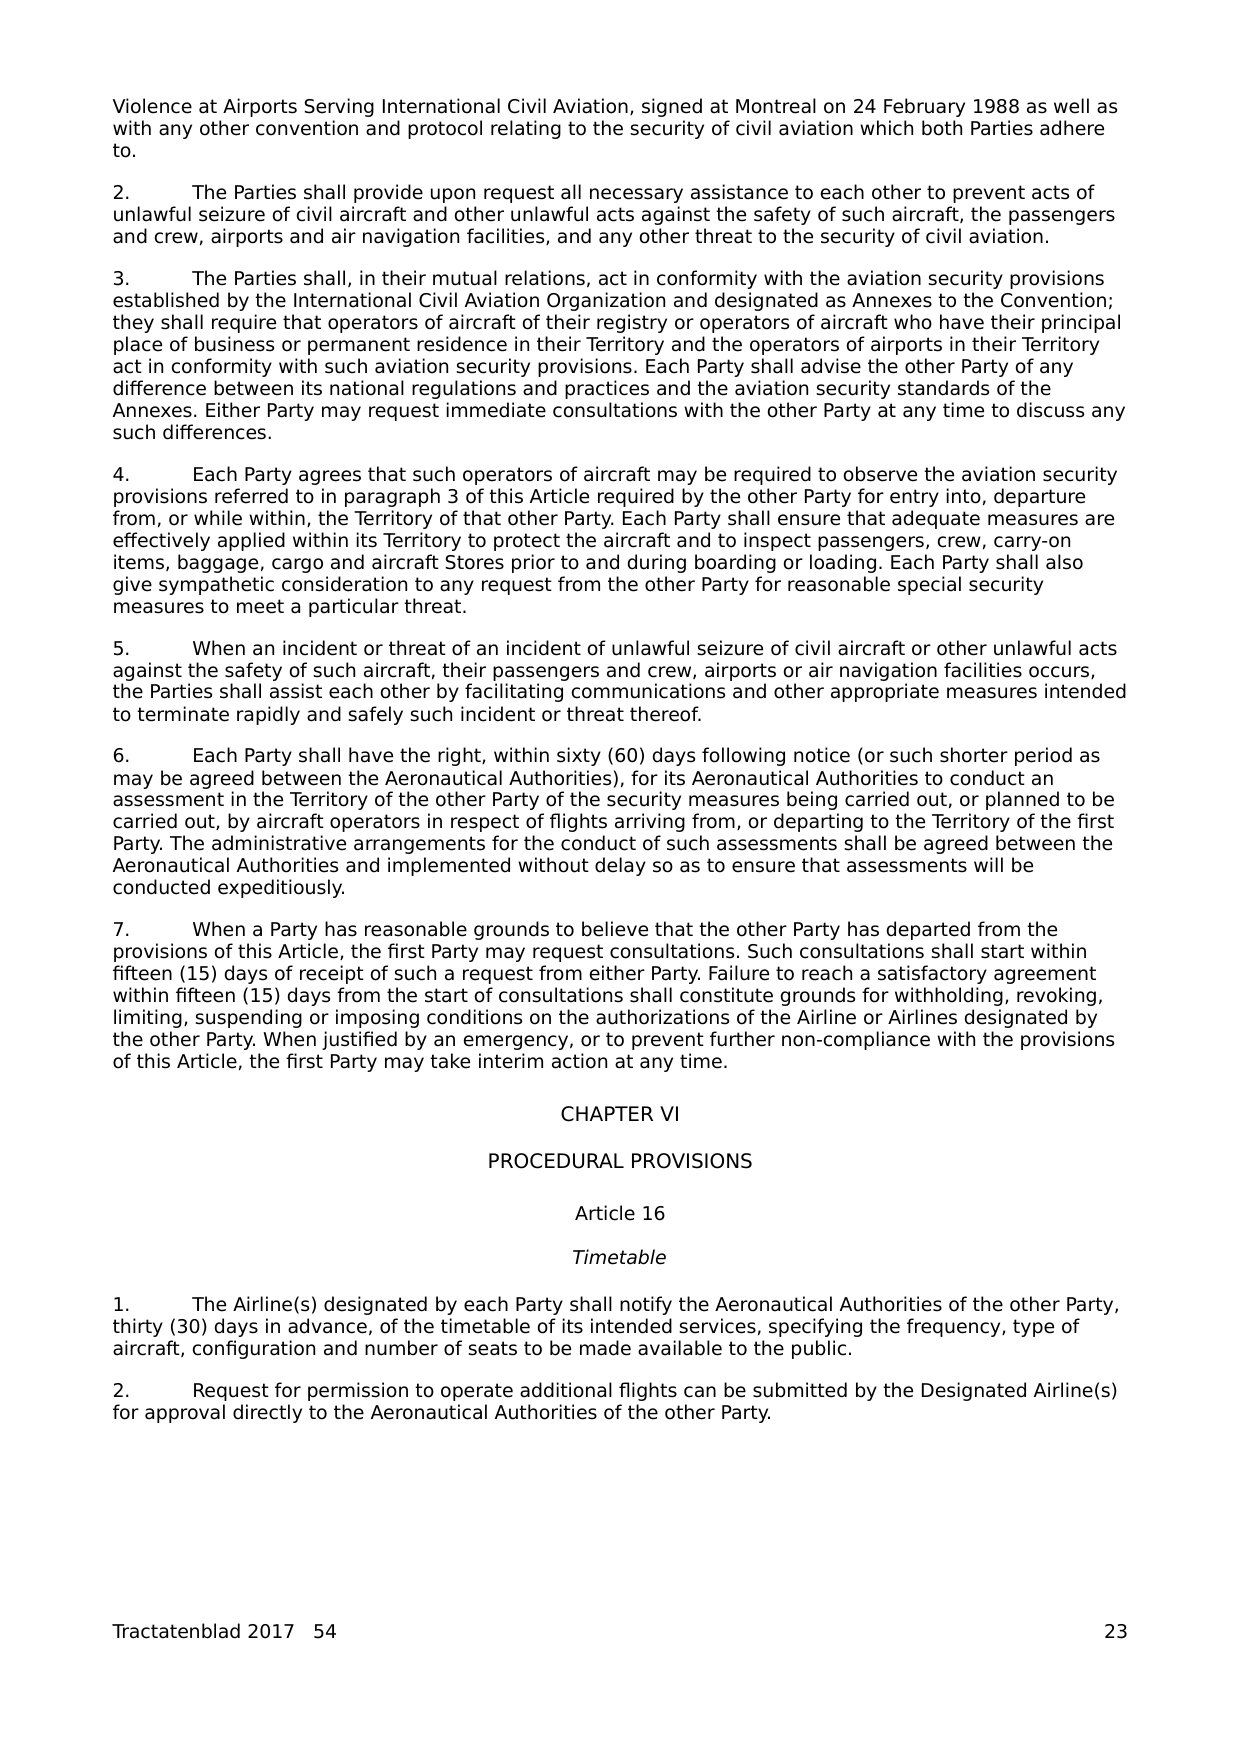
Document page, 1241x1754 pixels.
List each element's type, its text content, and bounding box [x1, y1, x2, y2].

text Violence at Airports Serving International Civil Aviation, signed at Montreal on 24 February 1988 as well as with any other convention and protocol relating to the security of civil aviation which both Parties adhere to. [112, 96, 1128, 162]
text 2. The Parties shall provide upon request all necessary assistance to each other to prevent acts of unlawful seizure of civil aircraft and other unlawful acts against the safety of such aircraft, the passengers and crew, airports and air navigation facilities, and any other threat to the security of civil aviation. [112, 182, 1128, 248]
text 3. The Parties shall, in their mutual relations, act in conformity with the aviation security provisions established by the International Civil Aviation Organization and designated as Annexes to the Convention; they shall require that operators of aircraft of their registry or operators of aircraft who have their principal place of business or permanent residence in their Territory and the operators of airports in their Territory act in conformity with such aviation security provisions. Each Party shall advise the other Party of any difference between its national regulations and practices and the aviation security standards of the Annexes. Either Party may request immediate consultations with the other Party at any time to discuss any such differences. [112, 268, 1128, 444]
text 6. Each Party shall have the right, within sixty (60) days following notice (or such shorter period as may be agreed between the Aeronautical Authorities), for its Aeronautical Authorities to conduct an assessment in the Territory of the other Party of the security measures being carried out, or planned to be carried out, by aircraft operators in respect of flights arriving from, or departing to the Territory of the first Party. The administrative arrangements for the conduct of such assessments shall be agreed between the Aeronautical Authorities and implemented without delay so as to ensure that assessments will be conducted expeditiously. [112, 745, 1128, 899]
text 1. The Airline(s) designated by each Party shall notify the Aeronautical Authorities of the other Party, thirty (30) days in advance, of the timetable of its intended services, specifying the frequency, type of aircraft, configuration and number of seats to be made available to the public. [112, 1294, 1128, 1360]
text 4. Each Party agrees that such operators of aircraft may be required to observe the aviation security provisions referred to in paragraph 3 of this Article required by the other Party for entry into, departure from, or while within, the Territory of that other Party. Each Party shall ensure that adequate measures are effectively applied within its Territory to protect the aircraft and to inspect passengers, crew, carry-on items, baggage, cargo and aircraft Stores prior to and during boarding or loading. Each Party shall also give sympathetic consideration to any request from the other Party for reasonable special security measures to meet a particular threat. [112, 464, 1128, 617]
subtitle Article 16 Timetable [112, 1203, 1128, 1269]
subtitle CHAPTER VI PROCEDURAL PROVISIONS [112, 1103, 1128, 1173]
text 2. Request for permission to operate additional flights can be submitted by the Designated Airline(s) for approval directly to the Aeronautical Authorities of the other Party. [112, 1380, 1128, 1424]
text 7. When a Party has reasonable grounds to believe that the other Party has departed from the provisions of this Article, the first Party may request consultations. Such consultations shall start within fifteen (15) days of receipt of such a request from either Party. Failure to reach a satisfactory agreement within fifteen (15) days from the start of consultations shall constitute grounds for withholding, revoking, limiting, suspending or imposing conditions on the authorizations of the Airline or Airlines designated by the other Party. When justified by an emergency, or to prevent further non-compliance with the provisions of this Article, the first Party may take interim action at any time. [112, 919, 1128, 1073]
text 5. When an incident or threat of an incident of unlawful seizure of civil aircraft or other unlawful acts against the safety of such aircraft, their passengers and crew, airports or air navigation facilities occurs, the Parties shall assist each other by facilitating communications and other appropriate measures intended to terminate rapidly and safely such incident or threat thereof. [112, 637, 1128, 725]
